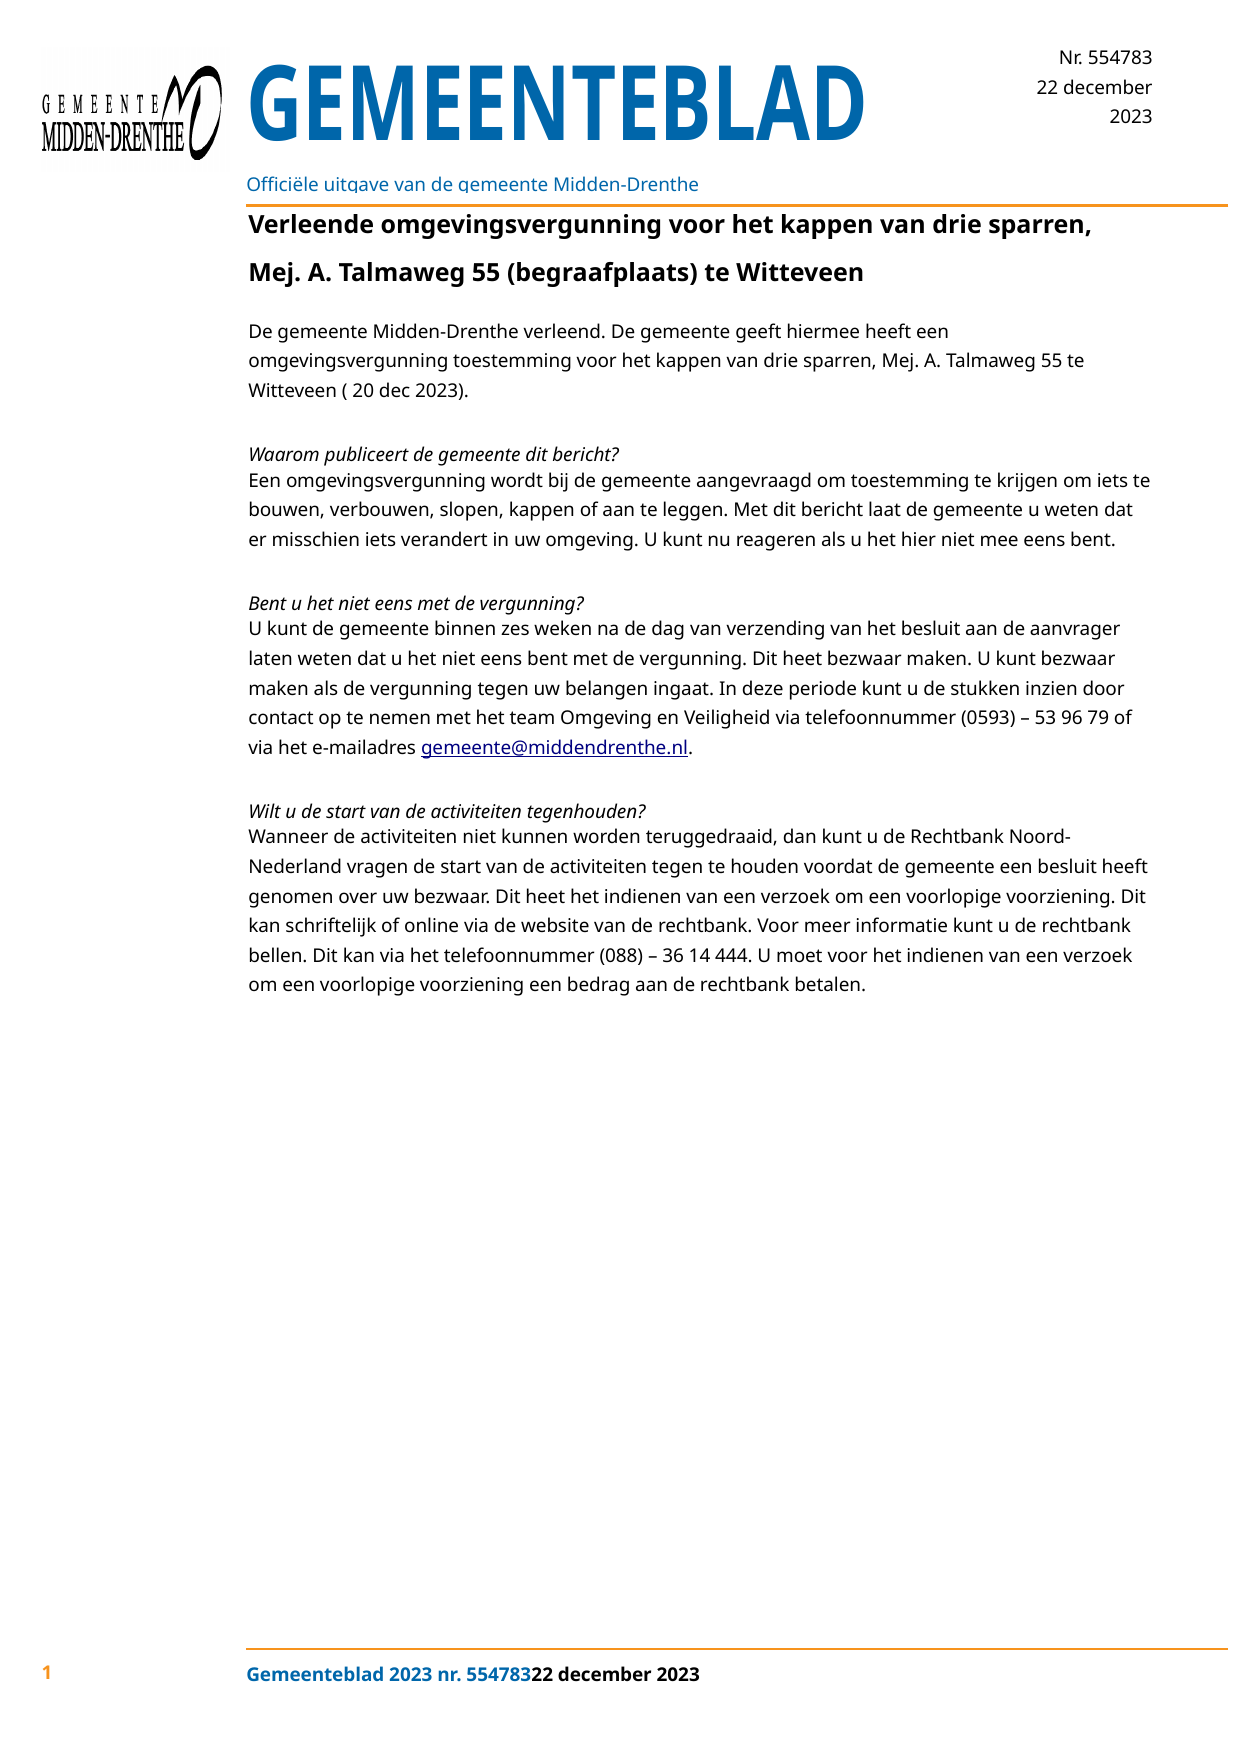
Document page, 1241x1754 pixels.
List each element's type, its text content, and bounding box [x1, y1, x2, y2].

text Een omgevingsvergunning wordt bij de gemeente aangevraagd om toestemming te krijgen om iets te bouwen, verbouwen, slopen, kappen of aan te leggen. Met dit bericht laat de gemeente u weten dat er misschien iets verandert in uw omgeving. U kunt nu reageren als u het hier niet mee eens bent. [248, 467, 1152, 552]
text Wilt u de start van de activiteiten tegenhouden? [248, 798, 1152, 824]
text Bent u het niet eens met de vergunning? [248, 590, 1152, 616]
text Verleende omgevingsvergunning voor het kappen van drie sparren, Mej. A. Talmaweg 55 (begraafplaats) te Witteveen [248, 207, 1152, 288]
text Waarom publiceert de gemeente dit bericht? [248, 441, 1152, 467]
text U kunt de gemeente binnen zes weken na de dag van verzending van het besluit aan de aanvrager laten weten dat u het niet eens bent met de vergunning. Dit heet bezwaar maken. U kunt bezwaar maken als de vergunning tegen uw belangen ingaat. In deze periode kunt u de stukken inzien door contact op te nemen met het team Omgeving en Veiligheid via telefoonnummer (0593) – 53 96 79 of via het e-mailadres gemeente@middendrenthe.nl. [248, 616, 1152, 760]
text Wanneer de activiteiten niet kunnen worden teruggedraaid, dan kunt u de Rechtbank Noord-Nederland vragen de start van de activiteiten tegen te houden voordat de gemeente een besluit heeft genomen over uw bezwaar. Dit heet het indienen van een verzoek om een voorlopige voorziening. Dit kan schriftelijk of online via de website van de rechtbank. Voor meer informatie kunt u de rechtbank bellen. Dit kan via het telefoonnummer (088) – 36 14 444. U moet voor het indienen van een verzoek om een voorlopige voorziening een bedrag aan de rechtbank betalen. [248, 824, 1152, 997]
picture [41, 47, 231, 172]
text De gemeente Midden-Drenthe verleend. De gemeente geeft hiermee heeft een omgevingsvergunning toestemming voor het kappen van drie sparren, Mej. A. Talmaweg 55 te Witteveen ( 20 dec 2023). [248, 318, 1152, 403]
